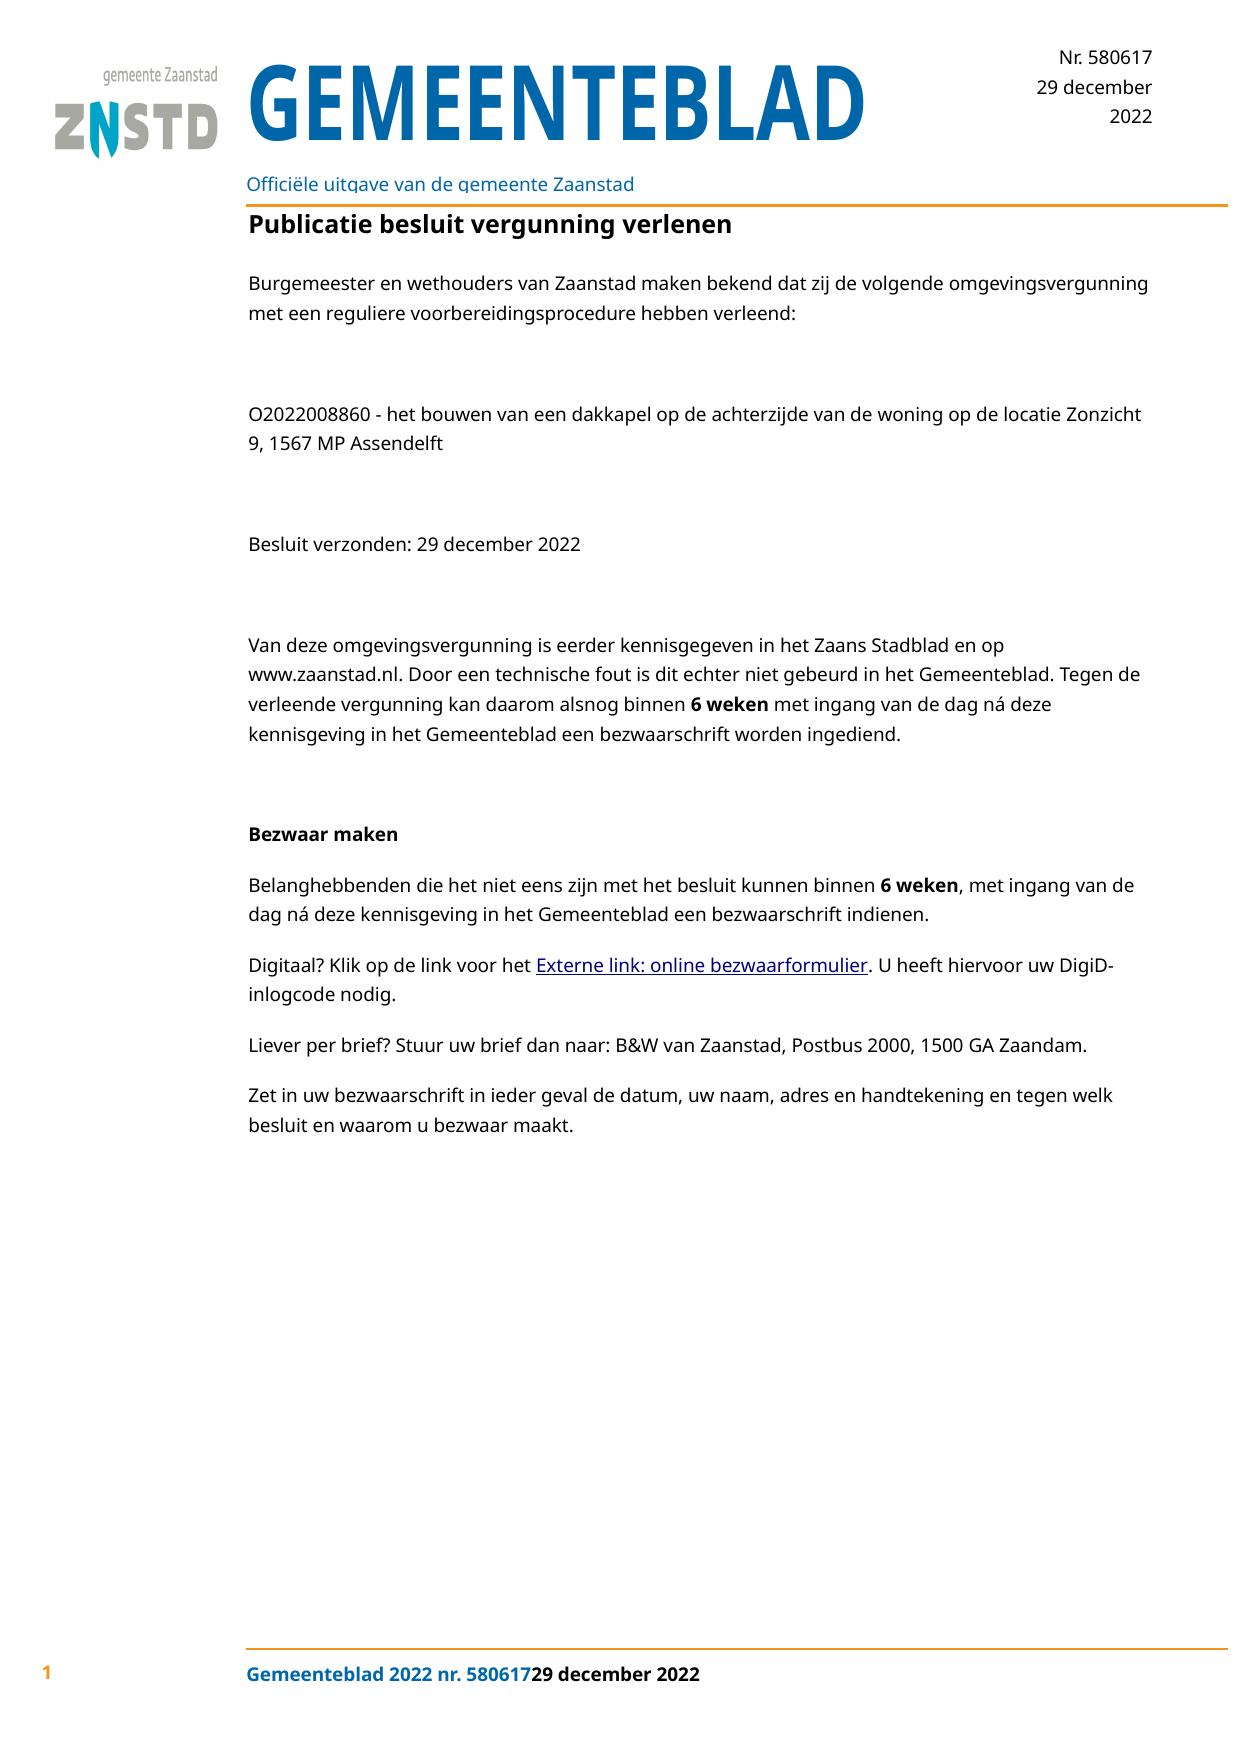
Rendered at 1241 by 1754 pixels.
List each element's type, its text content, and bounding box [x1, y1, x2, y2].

text Van deze omgevingsvergunning is eerder kennisgegeven in het Zaans Stadblad en op www.zaanstad.nl. Door een technische fout is dit echter niet gebeurd in het Gemeenteblad. Tegen de verleende vergunning kan daarom alsnog binnen 6 weken met ingang van de dag ná deze kennisgeving in het Gemeenteblad een bezwaarschrift worden ingediend. [248, 632, 1152, 746]
text Zet in uw bezwaarschrift in ieder geval de datum, uw naam, adres en handtekening en tegen welk besluit en waarom u bezwaar maakt. [248, 1082, 1152, 1138]
text Digitaal? Klik op de link voor het Externe link: online bezwaarformulier. U heeft hiervoor uw DigiD-inlogcode nodig. [248, 952, 1152, 1007]
text Bezwaar maken [248, 822, 1152, 847]
text Besluit verzonden: 29 december 2022 [248, 531, 1152, 557]
text Belanghebbenden die het niet eens zijn met het besluit kunnen binnen 6 weken, met ingang van de dag ná deze kennisgeving in het Gemeenteblad een bezwaarschrift indienen. [248, 872, 1152, 927]
text O2022008860 - het bouwen van een dakkapel op de achterzijde van de woning op de locatie Zonzicht 9, 1567 MP Assendelft [248, 401, 1152, 456]
picture [41, 47, 231, 172]
text Liever per brief? Stuur uw brief dan naar: B&W van Zaanstad, Postbus 2000, 1500 GA Zaandam. [248, 1032, 1152, 1058]
text Publicatie besluit vergunning verlenen [248, 207, 1152, 241]
text Burgemeester en wethouders van Zaanstad maken bekend dat zij de volgende omgevingsvergunning met een reguliere voorbereidingsprocedure hebben verleend: [248, 270, 1152, 326]
